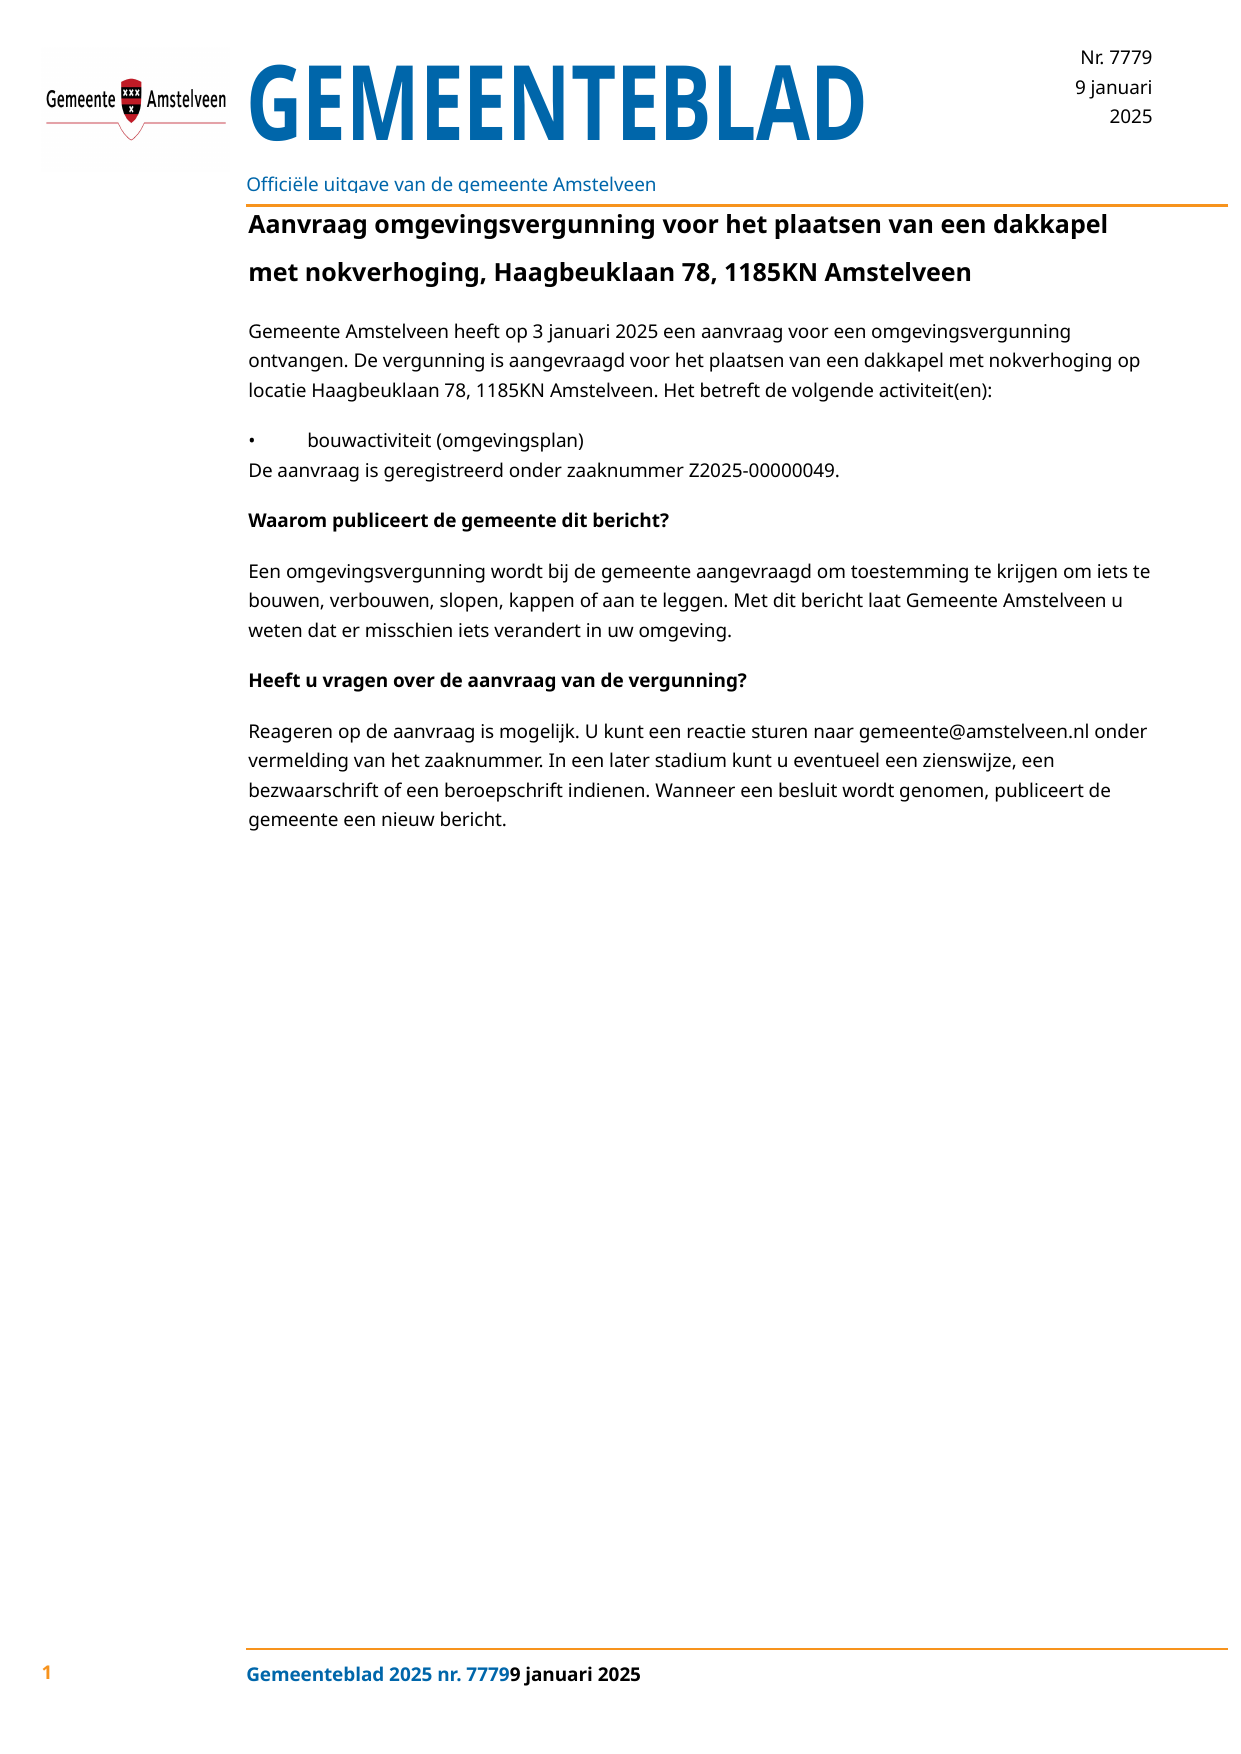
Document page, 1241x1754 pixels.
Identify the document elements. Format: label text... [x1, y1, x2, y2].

text Heeft u vragen over de aanvraag van de vergunning? [248, 667, 1152, 693]
text De aanvraag is geregistreerd onder zaaknummer Z2025-00000049. [248, 457, 1152, 483]
list bouwactiviteit (omgevingsplan) [248, 427, 1152, 453]
text Aanvraag omgevingsvergunning voor het plaatsen van een dakkapel met nokverhoging, Haagbeuklaan 78, 1185KN Amstelveen [248, 207, 1152, 288]
text Een omgevingsvergunning wordt bij de gemeente aangevraagd om toestemming te krijgen om iets te bouwen, verbouwen, slopen, kappen of aan te leggen. Met dit bericht laat Gemeente Amstelveen u weten dat er misschien iets verandert in uw omgeving. [248, 558, 1152, 643]
text Reageren op de aanvraag is mogelijk. U kunt een reactie sturen naar gemeente@amstelveen.nl onder vermelding van het zaaknummer. In een later stadium kunt u eventueel een zienswijze, een bezwaarschrift of een beroepschrift indienen. Wanneer een besluit wordt genomen, publiceert de gemeente een nieuw bericht. [248, 718, 1152, 832]
text Waarom publiceert de gemeente dit bericht? [248, 507, 1152, 533]
picture [41, 47, 231, 172]
text Gemeente Amstelveen heeft op 3 januari 2025 een aanvraag voor een omgevingsvergunning ontvangen. De vergunning is aangevraagd voor het plaatsen van een dakkapel met nokverhoging op locatie Haagbeuklaan 78, 1185KN Amstelveen. Het betreft de volgende activiteit(en): [248, 318, 1152, 403]
